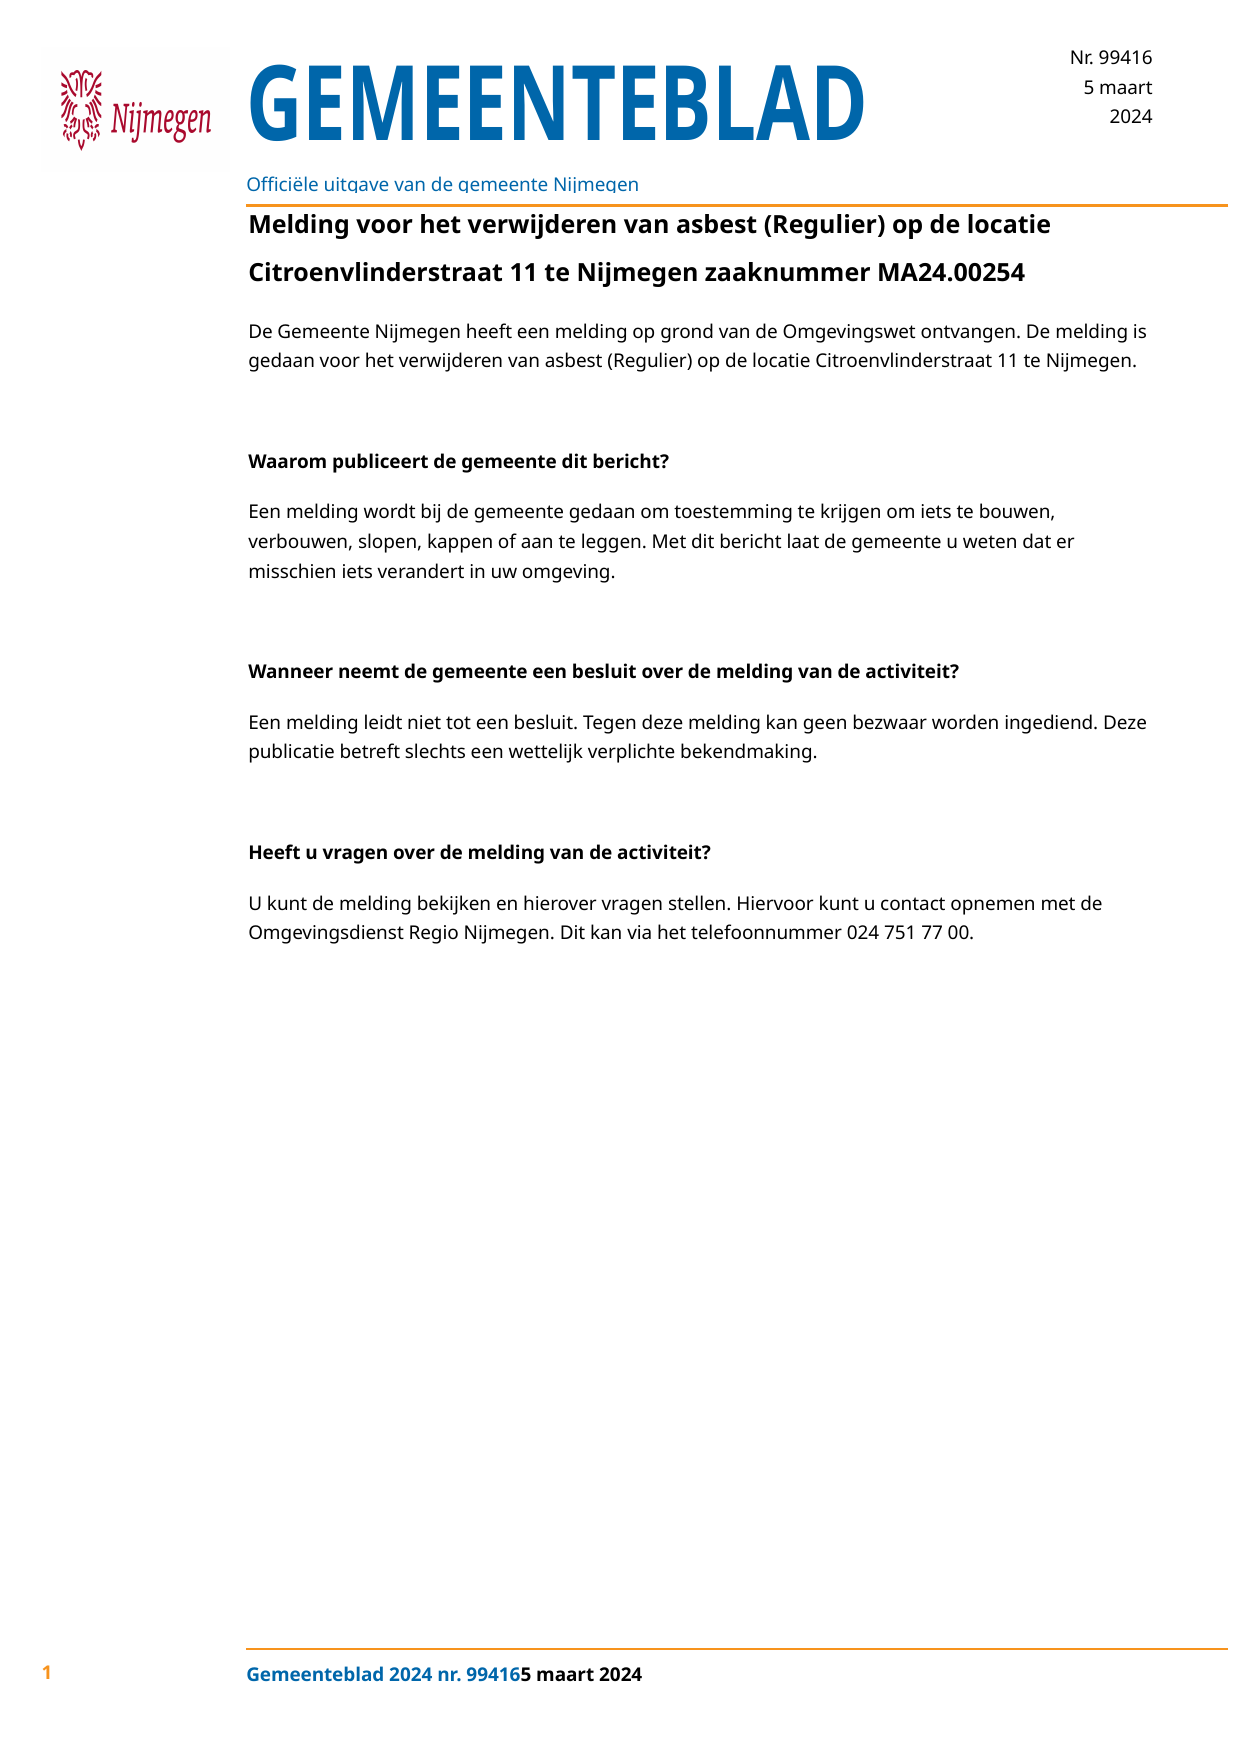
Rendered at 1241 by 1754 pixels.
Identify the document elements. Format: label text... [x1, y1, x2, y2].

text Wanneer neemt de gemeente een besluit over de melding van de activiteit? [248, 659, 1152, 684]
text De Gemeente Nijmegen heeft een melding op grond van de Omgevingswet ontvangen. De melding is gedaan voor het verwijderen van asbest (Regulier) op de locatie Citroenvlinderstraat 11 te Nijmegen. [248, 318, 1152, 373]
picture [41, 47, 231, 172]
text Een melding wordt bij de gemeente gedaan om toestemming te krijgen om iets te bouwen, verbouwen, slopen, kappen of aan te leggen. Met dit bericht laat de gemeente u weten dat er misschien iets verandert in uw omgeving. [248, 499, 1152, 584]
text Melding voor het verwijderen van asbest (Regulier) op de locatie Citroenvlinderstraat 11 te Nijmegen zaaknummer MA24.00254 [248, 207, 1152, 288]
text Een melding leidt niet tot een besluit. Tegen deze melding kan geen bezwaar worden ingediend. Deze publicatie betreft slechts een wettelijk verplichte bekendmaking. [248, 709, 1152, 764]
text Waarom publiceert de gemeente dit bericht? [248, 448, 1152, 474]
text Heeft u vragen over de melding van de activiteit? [248, 839, 1152, 865]
text U kunt de melding bekijken en hierover vragen stellen. Hiervoor kunt u contact opnemen met de Omgevingsdienst Regio Nijmegen. Dit kan via het telefoonnummer 024 751 77 00. [248, 890, 1152, 945]
